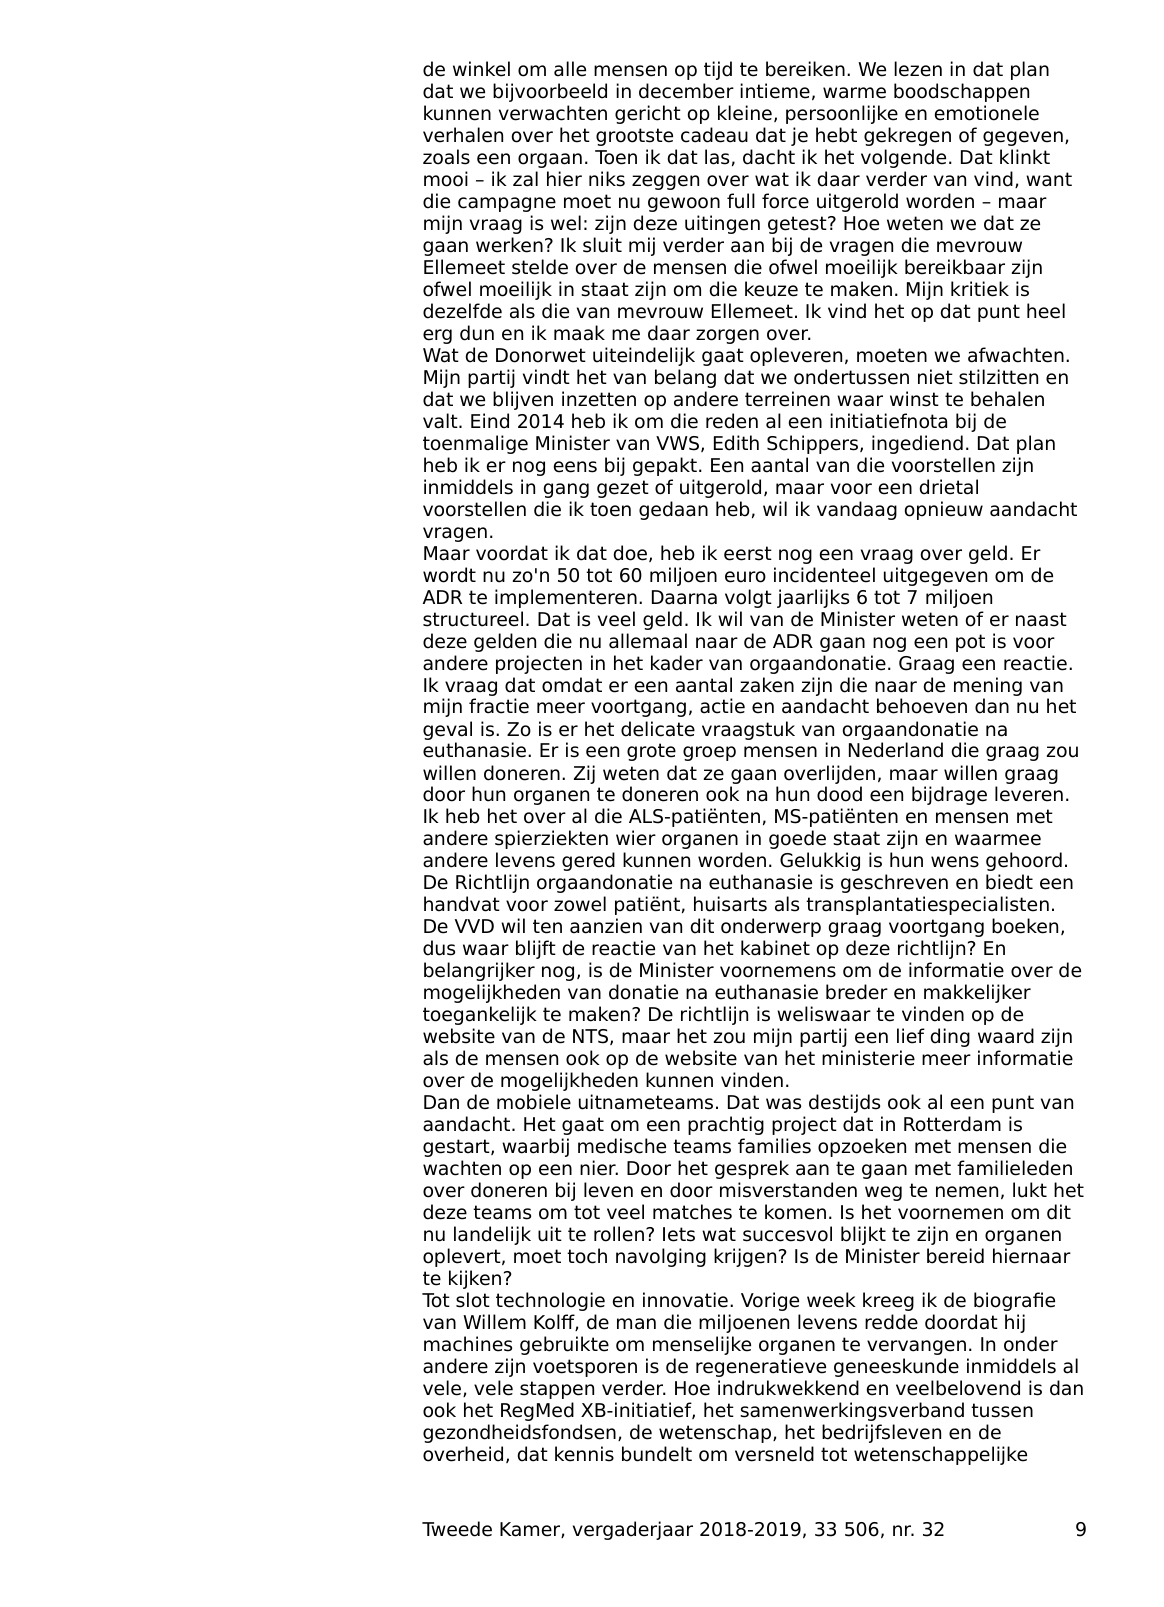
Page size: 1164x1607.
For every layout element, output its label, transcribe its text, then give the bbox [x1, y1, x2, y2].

text Tot slot technologie en innovatie. Vorige week kreeg ik de biografie van Willem Kolff, de man die miljoenen levens redde doordat hij machines gebruikte om menselijke organen te vervangen. In onder andere zijn voetsporen is de regeneratieve geneeskunde inmiddels al vele, vele stappen verder. Hoe indrukwekkend en veelbelovend is dan ook het RegMed XB-initiatief, het samenwerkingsverband tussen gezondheidsfondsen, de wetenschap, het bedrijfsleven en de overheid, dat kennis bundelt om versneld tot wetenschappelijke [422, 1290, 1087, 1466]
text Dan de mobiele uitnameteams. Dat was destijds ook al een punt van aandacht. Het gaat om een prachtig project dat in Rotterdam is gestart, waarbij medische teams families opzoeken met mensen die wachten op een nier. Door het gesprek aan te gaan met familieleden over doneren bij leven en door misverstanden weg te nemen, lukt het deze teams om tot veel matches te komen. Is het voornemen om dit nu landelijk uit te rollen? Iets wat succesvol blijkt te zijn en organen oplevert, moet toch navolging krijgen? Is de Minister bereid hiernaar te kijken? [422, 1092, 1087, 1290]
text Maar voordat ik dat doe, heb ik eerst nog een vraag over geld. Er wordt nu zo'n 50 tot 60 miljoen euro incidenteel uitgegeven om de ADR te implementeren. Daarna volgt jaarlijks 6 tot 7 miljoen structureel. Dat is veel geld. Ik wil van de Minister weten of er naast deze gelden die nu allemaal naar de ADR gaan nog een pot is voor andere projecten in het kader van orgaandonatie. Graag een reactie. [422, 543, 1087, 674]
text Ik vraag dat omdat er een aantal zaken zijn die naar de mening van mijn fractie meer voortgang, actie en aandacht behoeven dan nu het geval is. Zo is er het delicate vraagstuk van orgaandonatie na euthanasie. Er is een grote groep mensen in Nederland die graag zou willen doneren. Zij weten dat ze gaan overlijden, maar willen graag door hun organen te doneren ook na hun dood een bijdrage leveren. Ik heb het over al die ALS-patiënten, MS-patiënten en mensen met andere spierziekten wier organen in goede staat zijn en waarmee andere levens gered kunnen worden. Gelukkig is hun wens gehoord. De Richtlijn orgaandonatie na euthanasie is geschreven en biedt een handvat voor zowel patiënt, huisarts als transplantatiespecialisten. De VVD wil ten aanzien van dit onderwerp graag voortgang boeken, dus waar blijft de reactie van het kabinet op deze richtlijn? En belangrijker nog, is de Minister voornemens om de informatie over de mogelijkheden van donatie na euthanasie breder en makkelijker toegankelijk te maken? De richtlijn is weliswaar te vinden op de website van de NTS, maar het zou mijn partij een lief ding waard zijn als de mensen ook op de website van het ministerie meer informatie over de mogelijkheden kunnen vinden. [422, 674, 1087, 1092]
text Wat de Donorwet uiteindelijk gaat opleveren, moeten we afwachten. Mijn partij vindt het van belang dat we ondertussen niet stilzitten en dat we blijven inzetten op andere terreinen waar winst te behalen valt. Eind 2014 heb ik om die reden al een initiatiefnota bij de toenmalige Minister van VWS, Edith Schippers, ingediend. Dat plan heb ik er nog eens bij gepakt. Een aantal van die voorstellen zijn inmiddels in gang gezet of uitgerold, maar voor een drietal voorstellen die ik toen gedaan heb, wil ik vandaag opnieuw aandacht vragen. [422, 345, 1087, 543]
text de winkel om alle mensen op tijd te bereiken. We lezen in dat plan dat we bijvoorbeeld in december intieme, warme boodschappen kunnen verwachten gericht op kleine, persoonlijke en emotionele verhalen over het grootste cadeau dat je hebt gekregen of gegeven, zoals een orgaan. Toen ik dat las, dacht ik het volgende. Dat klinkt mooi – ik zal hier niks zeggen over wat ik daar verder van vind, want die campagne moet nu gewoon full force uitgerold worden – maar mijn vraag is wel: zijn deze uitingen getest? Hoe weten we dat ze gaan werken? Ik sluit mij verder aan bij de vragen die mevrouw Ellemeet stelde over de mensen die ofwel moeilijk bereikbaar zijn ofwel moeilijk in staat zijn om die keuze te maken. Mijn kritiek is dezelfde als die van mevrouw Ellemeet. Ik vind het op dat punt heel erg dun en ik maak me daar zorgen over. [422, 59, 1087, 345]
